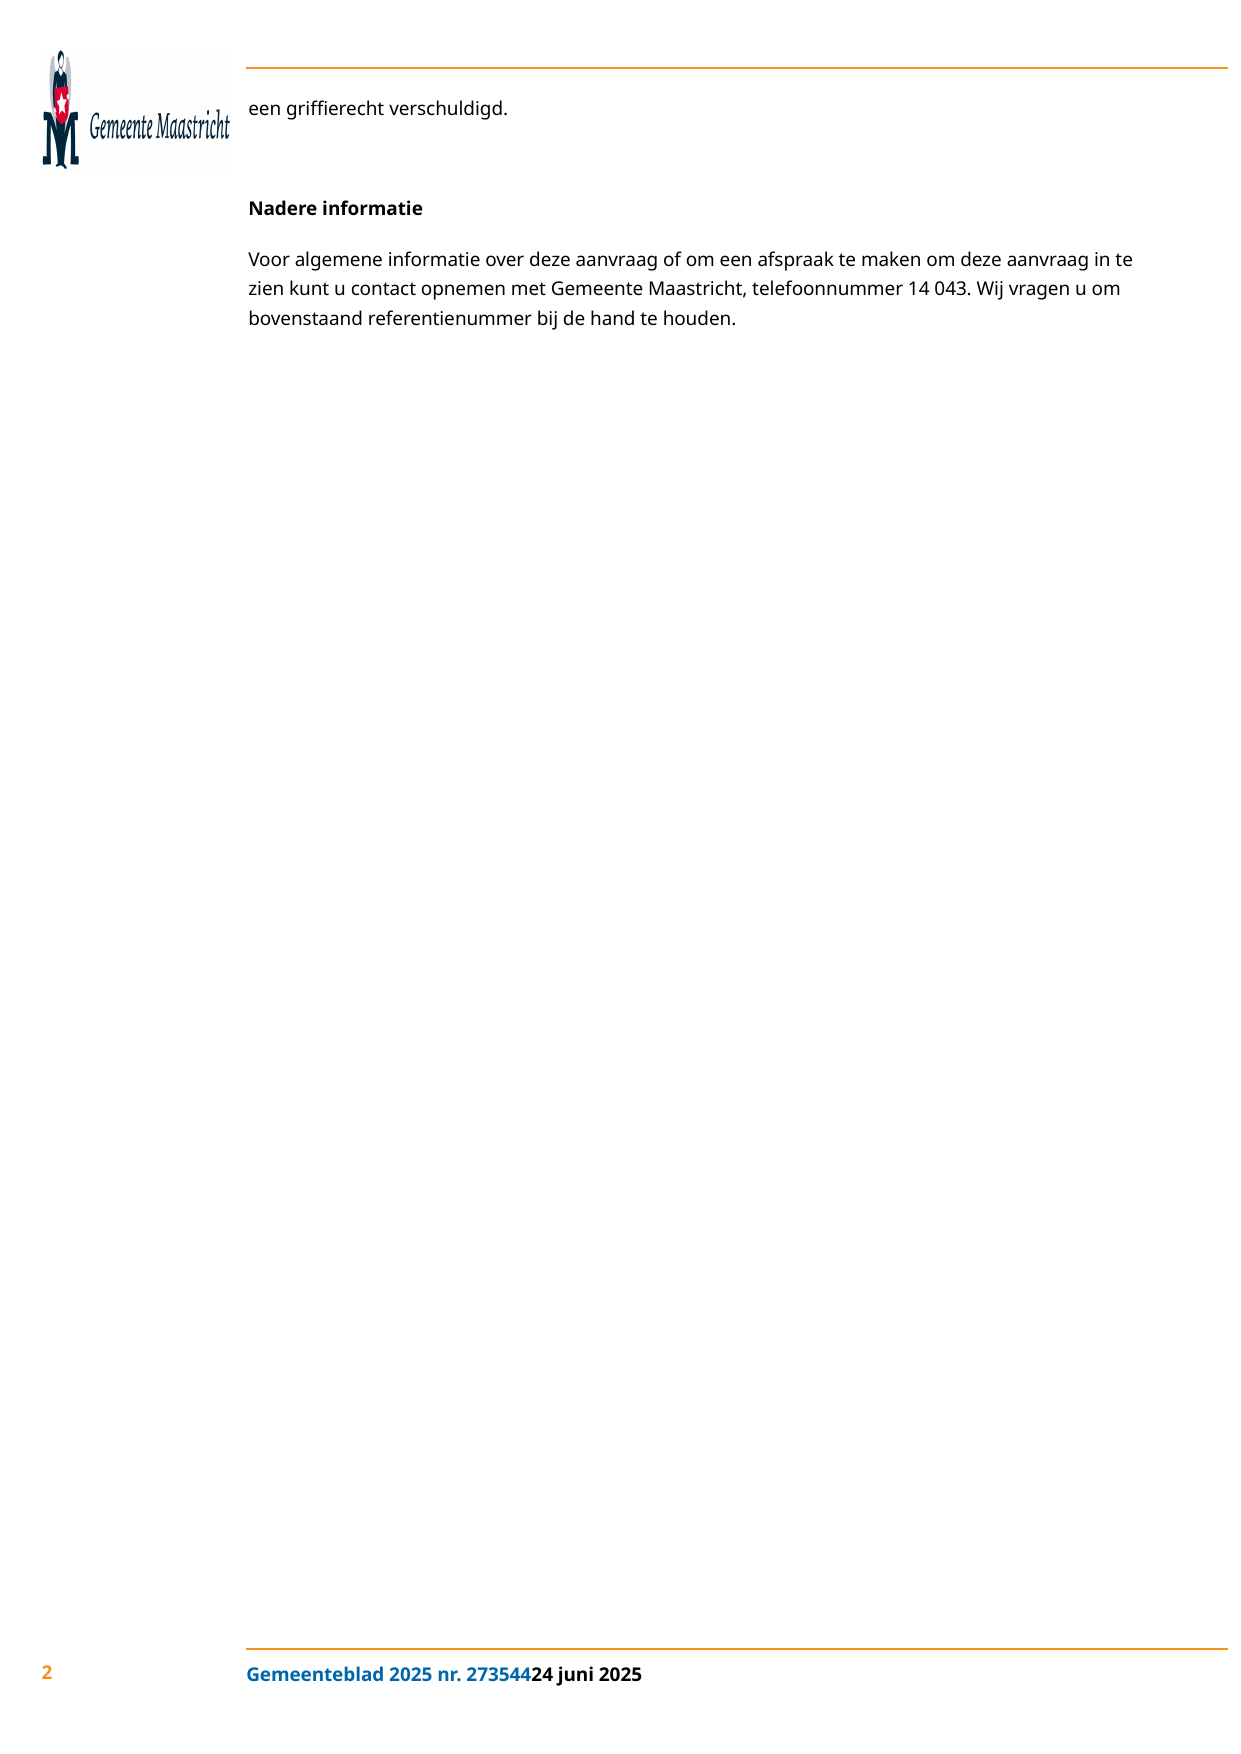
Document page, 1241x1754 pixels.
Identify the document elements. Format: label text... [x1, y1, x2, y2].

picture [41, 47, 231, 172]
text een griffierecht verschuldigd. [248, 95, 1152, 121]
text Nadere informatie [248, 196, 1152, 221]
text Voor algemene informatie over deze aanvraag of om een afspraak te maken om deze aanvraag in te zien kunt u contact opnemen met Gemeente Maastricht, telefoonnummer 14 043. Wij vragen u om bovenstaand referentienummer bij de hand te houden. [248, 246, 1152, 331]
